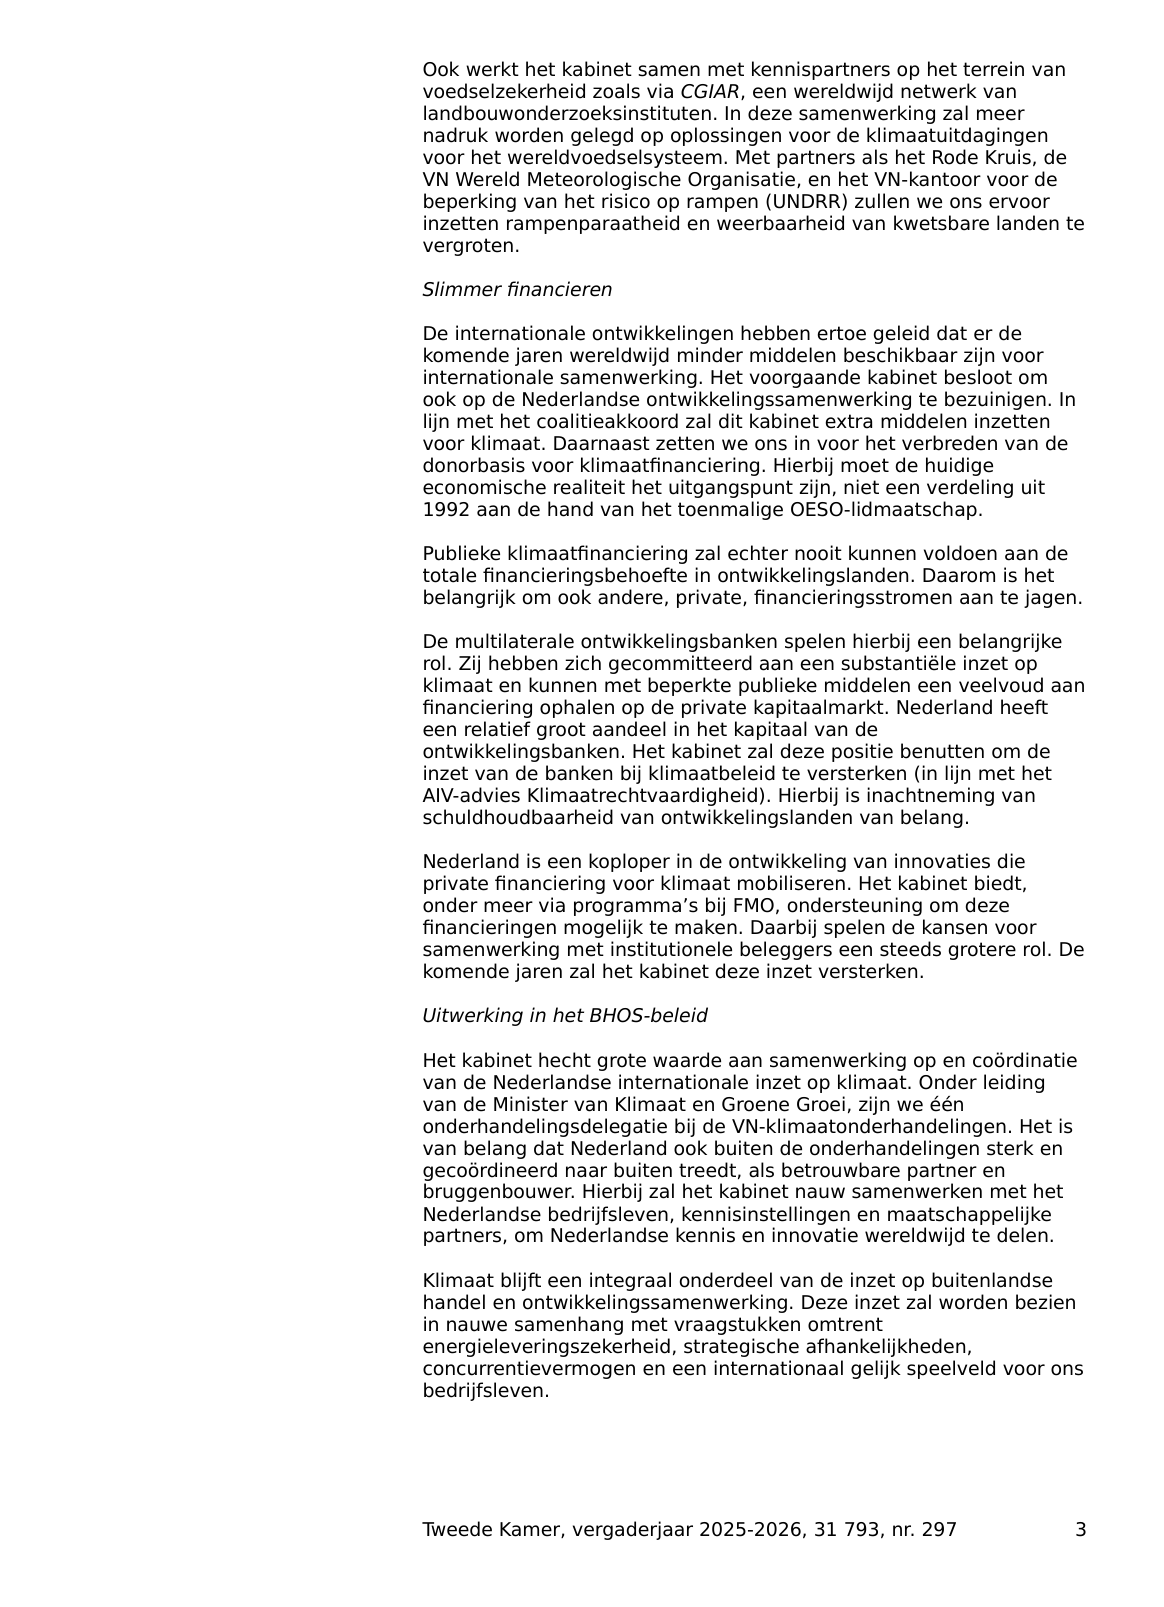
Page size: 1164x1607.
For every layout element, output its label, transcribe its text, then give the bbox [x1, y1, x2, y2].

subtitle Slimmer financieren [422, 279, 1087, 301]
text Het kabinet hecht grote waarde aan samenwerking op en coördinatie van de Nederlandse internationale inzet op klimaat. Onder leiding van de Minister van Klimaat en Groene Groei, zijn we één onderhandelingsdelegatie bij de VN-klimaatonderhandelingen. Het is van belang dat Nederland ook buiten de onderhandelingen sterk en gecoördineerd naar buiten treedt, als betrouwbare partner en bruggenbouwer. Hierbij zal het kabinet nauw samenwerken met het Nederlandse bedrijfsleven, kennisinstellingen en maatschappelijke partners, om Nederlandse kennis en innovatie wereldwijd te delen. [422, 1049, 1087, 1247]
subtitle Uitwerking in het BHOS-beleid [422, 1005, 1087, 1027]
text De internationale ontwikkelingen hebben ertoe geleid dat er de komende jaren wereldwijd minder middelen beschikbaar zijn voor internationale samenwerking. Het voorgaande kabinet besloot om ook op de Nederlandse ontwikkelingssamenwerking te bezuinigen. In lijn met het coalitieakkoord zal dit kabinet extra middelen inzetten voor klimaat. Daarnaast zetten we ons in voor het verbreden van de donorbasis voor klimaatfinanciering. Hierbij moet de huidige economische realiteit het uitgangspunt zijn, niet een verdeling uit 1992 aan de hand van het toenmalige OESO-lidmaatschap. [422, 323, 1087, 521]
text Klimaat blijft een integraal onderdeel van de inzet op buitenlandse handel en ontwikkelingssamenwerking. Deze inzet zal worden bezien in nauwe samenhang met vraagstukken omtrent energieleveringszekerheid, strategische afhankelijkheden, concurrentievermogen en een internationaal gelijk speelveld voor ons bedrijfsleven. [422, 1269, 1087, 1401]
text Publieke klimaatfinanciering zal echter nooit kunnen voldoen aan de totale financieringsbehoefte in ontwikkelingslanden. Daarom is het belangrijk om ook andere, private, financieringsstromen aan te jagen. [422, 543, 1087, 609]
text De multilaterale ontwikkelingsbanken spelen hierbij een belangrijke rol. Zij hebben zich gecommitteerd aan een substantiële inzet op klimaat en kunnen met beperkte publieke middelen een veelvoud aan financiering ophalen op de private kapitaalmarkt. Nederland heeft een relatief groot aandeel in het kapitaal van de ontwikkelingsbanken. Het kabinet zal deze positie benutten om de inzet van de banken bij klimaatbeleid te versterken (in lijn met het AIV-advies Klimaatrechtvaardigheid). Hierbij is inachtneming van schuldhoudbaarheid van ontwikkelingslanden van belang. [422, 631, 1087, 829]
text Nederland is een koploper in de ontwikkeling van innovaties die private financiering voor klimaat mobiliseren. Het kabinet biedt, onder meer via programma’s bij FMO, ondersteuning om deze financieringen mogelijk te maken. Daarbij spelen de kansen voor samenwerking met institutionele beleggers een steeds grotere rol. De komende jaren zal het kabinet deze inzet versterken. [422, 851, 1087, 983]
text Ook werkt het kabinet samen met kennispartners op het terrein van voedselzekerheid zoals via CGIAR, een wereldwijd netwerk van landbouwonderzoeksinstituten. In deze samenwerking zal meer nadruk worden gelegd op oplossingen voor de klimaatuitdagingen voor het wereldvoedselsysteem. Met partners als het Rode Kruis, de VN Wereld Meteorologische Organisatie, en het VN-kantoor voor de beperking van het risico op rampen (UNDRR) zullen we ons ervoor inzetten rampenparaatheid en weerbaarheid van kwetsbare landen te vergroten. [422, 59, 1087, 257]
